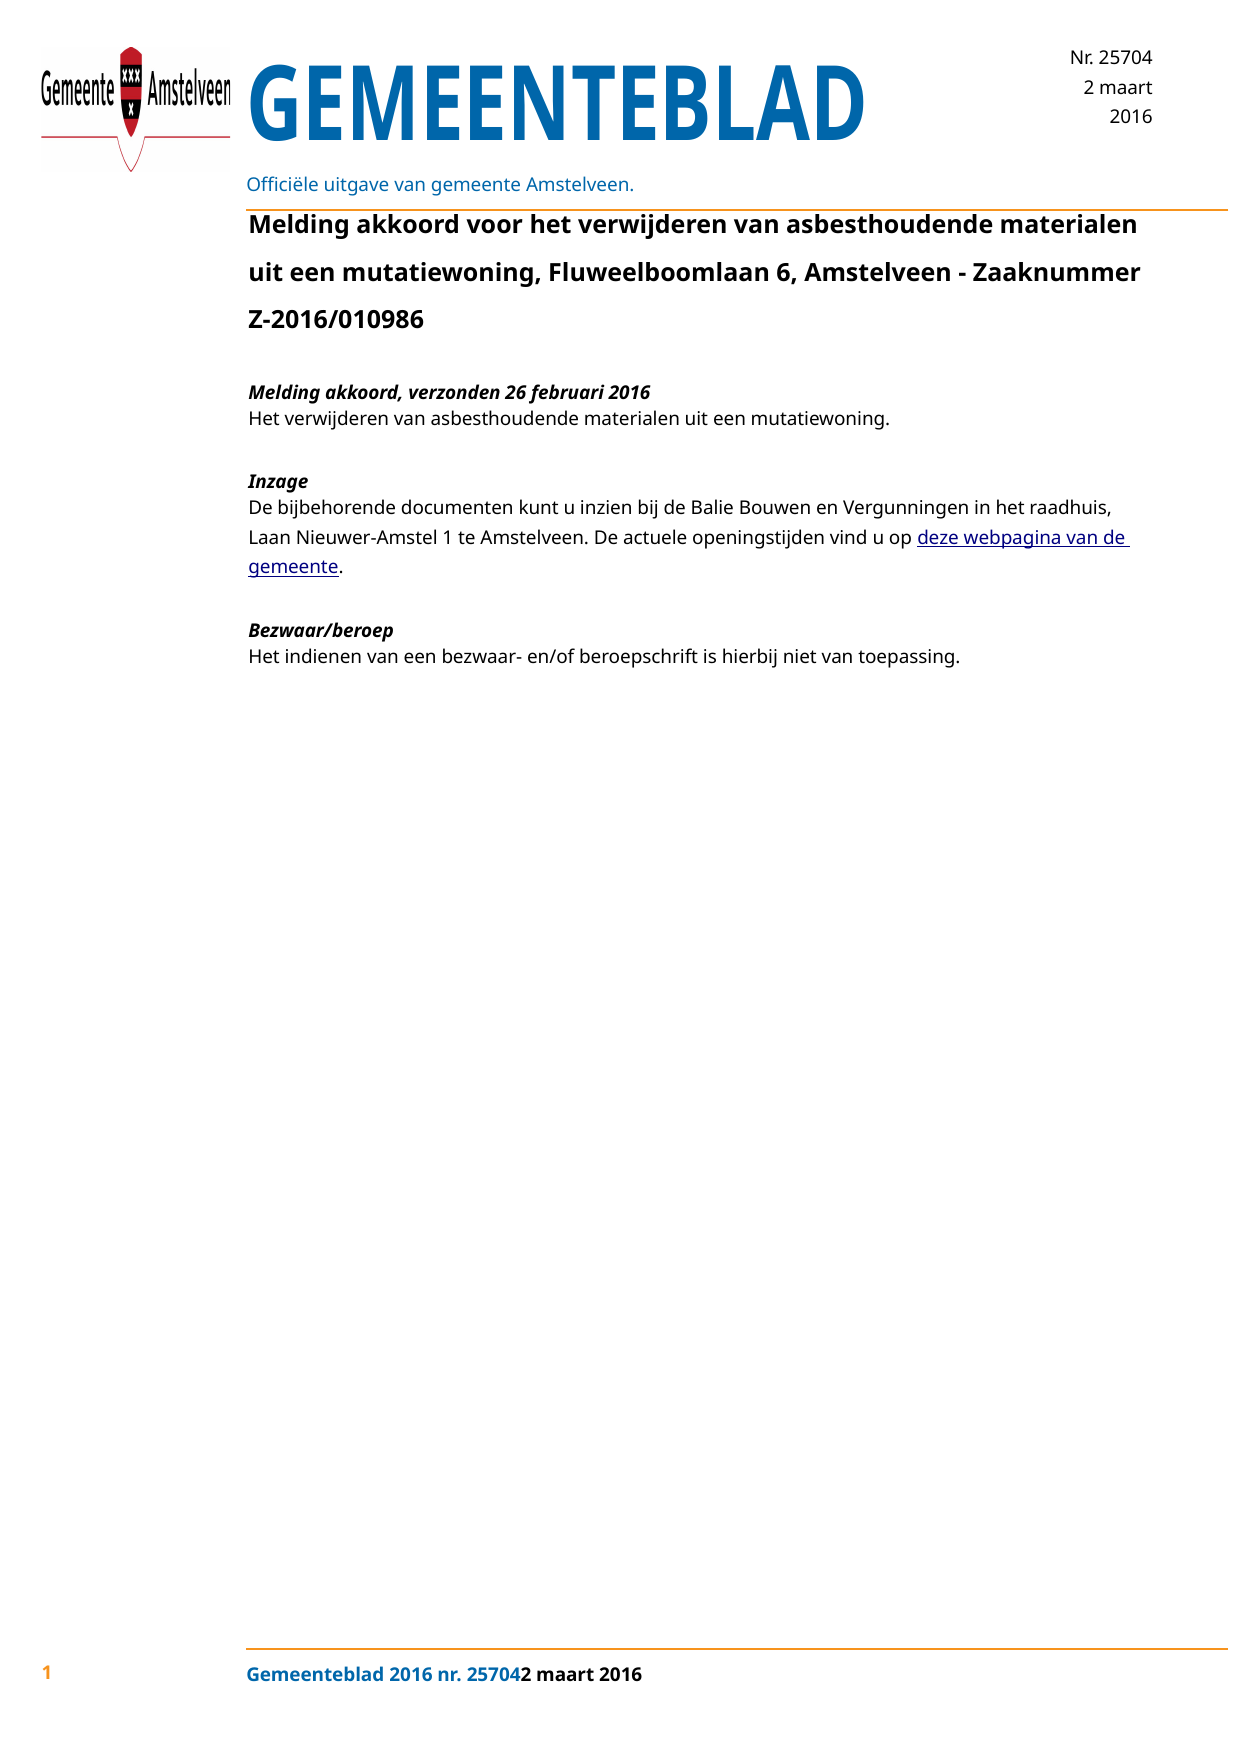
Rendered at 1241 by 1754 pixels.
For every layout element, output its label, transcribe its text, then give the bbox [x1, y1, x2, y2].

text Inzage [248, 469, 1152, 494]
text Het verwijderen van asbesthoudende materialen uit een mutatiewoning. [248, 405, 1152, 431]
text Melding akkoord voor het verwijderen van asbesthoudende materialen uit een mutatiewoning, Fluweelboomlaan 6, Amstelveen - Zaaknummer Z-2016/010986 [248, 211, 1152, 336]
text Het indienen van een bezwaar- en/of beroepschrift is hierbij niet van toepassing. [248, 643, 1152, 669]
text Melding akkoord, verzonden 26 februari 2016 [248, 379, 1152, 405]
text De bijbehorende documenten kunt u inzien bij de Balie Bouwen en Vergunningen in het raadhuis, Laan Nieuwer-Amstel 1 te Amstelveen. De actuele openingstijden vind u op deze webpagina van de gemeente. [248, 494, 1152, 579]
text Bezwaar/beroep [248, 618, 1152, 643]
picture [41, 47, 231, 172]
